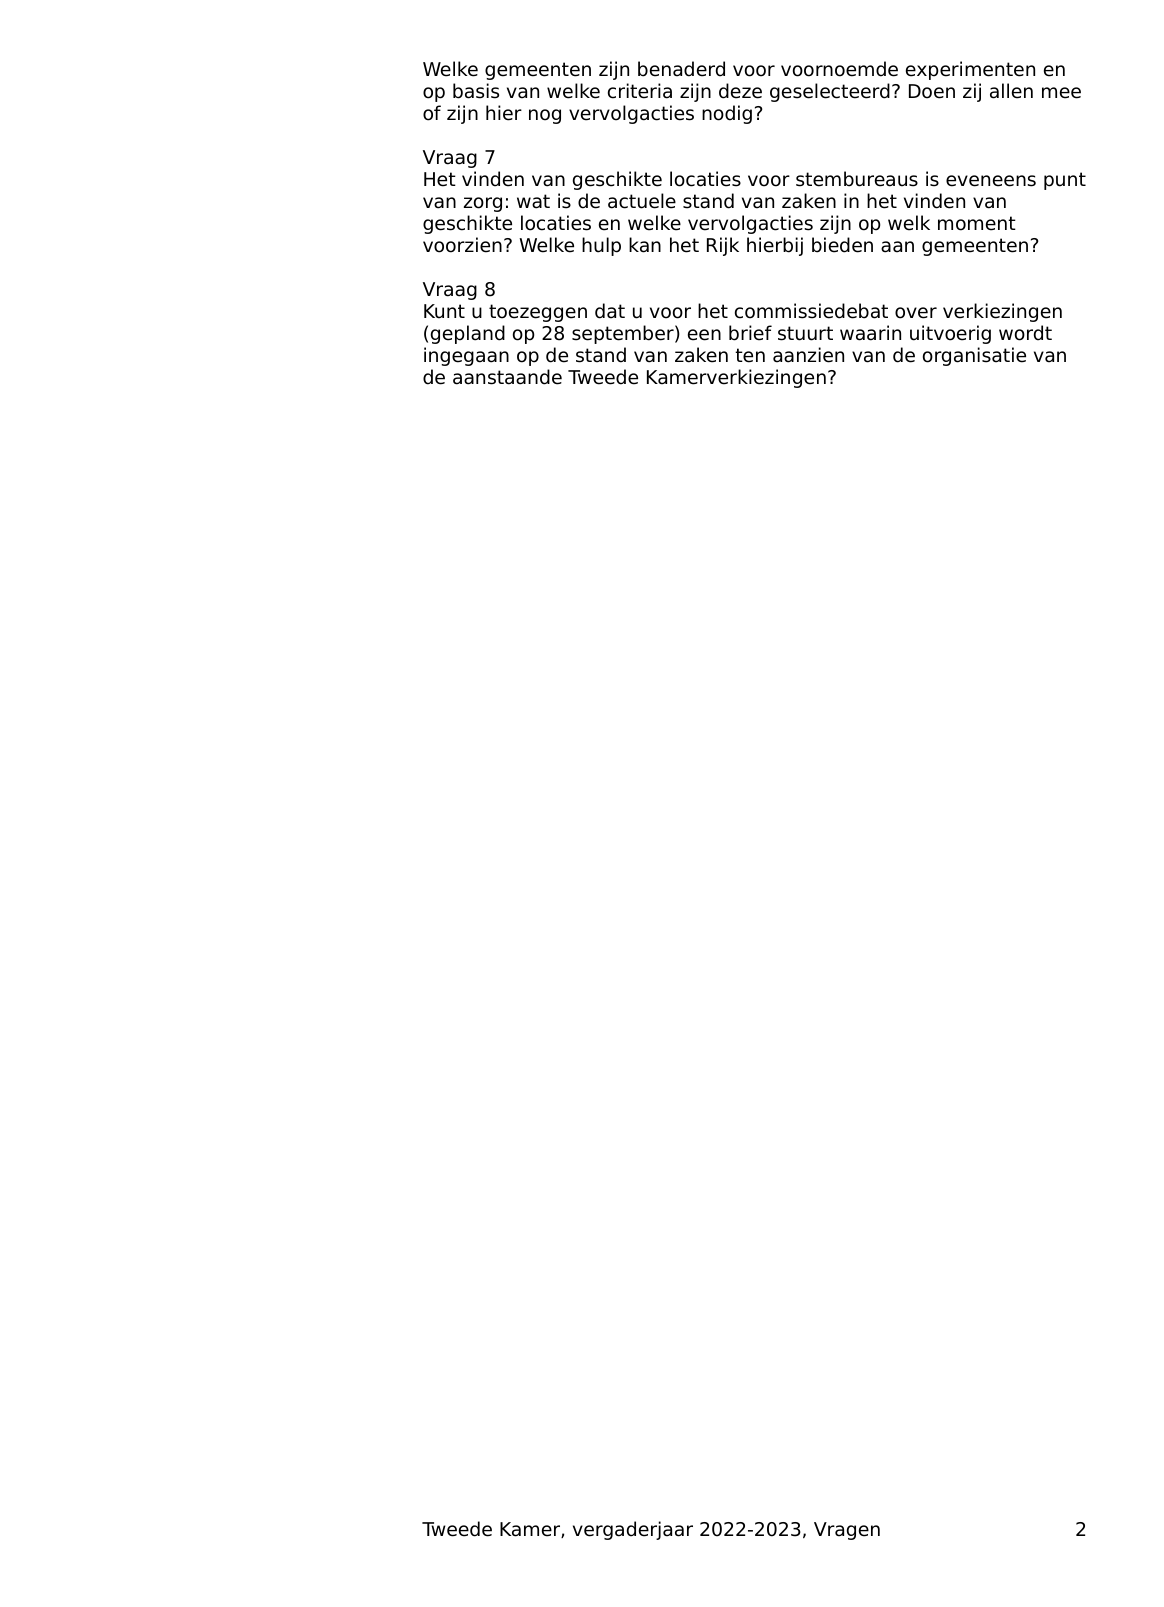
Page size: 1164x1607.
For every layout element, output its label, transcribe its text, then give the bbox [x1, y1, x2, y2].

text Vraag 8 [422, 279, 1087, 301]
text Vraag 7 [422, 147, 1087, 169]
text Welke gemeenten zijn benaderd voor voornoemde experimenten en op basis van welke criteria zijn deze geselecteerd? Doen zij allen mee of zijn hier nog vervolgacties nodig? [422, 59, 1087, 125]
text Kunt u toezeggen dat u voor het commissiedebat over verkiezingen (gepland op 28 september) een brief stuurt waarin uitvoerig wordt ingegaan op de stand van zaken ten aanzien van de organisatie van de aanstaande Tweede Kamerverkiezingen? [422, 301, 1087, 389]
text Het vinden van geschikte locaties voor stembureaus is eveneens punt van zorg: wat is de actuele stand van zaken in het vinden van geschikte locaties en welke vervolgacties zijn op welk moment voorzien? Welke hulp kan het Rijk hierbij bieden aan gemeenten? [422, 169, 1087, 257]
